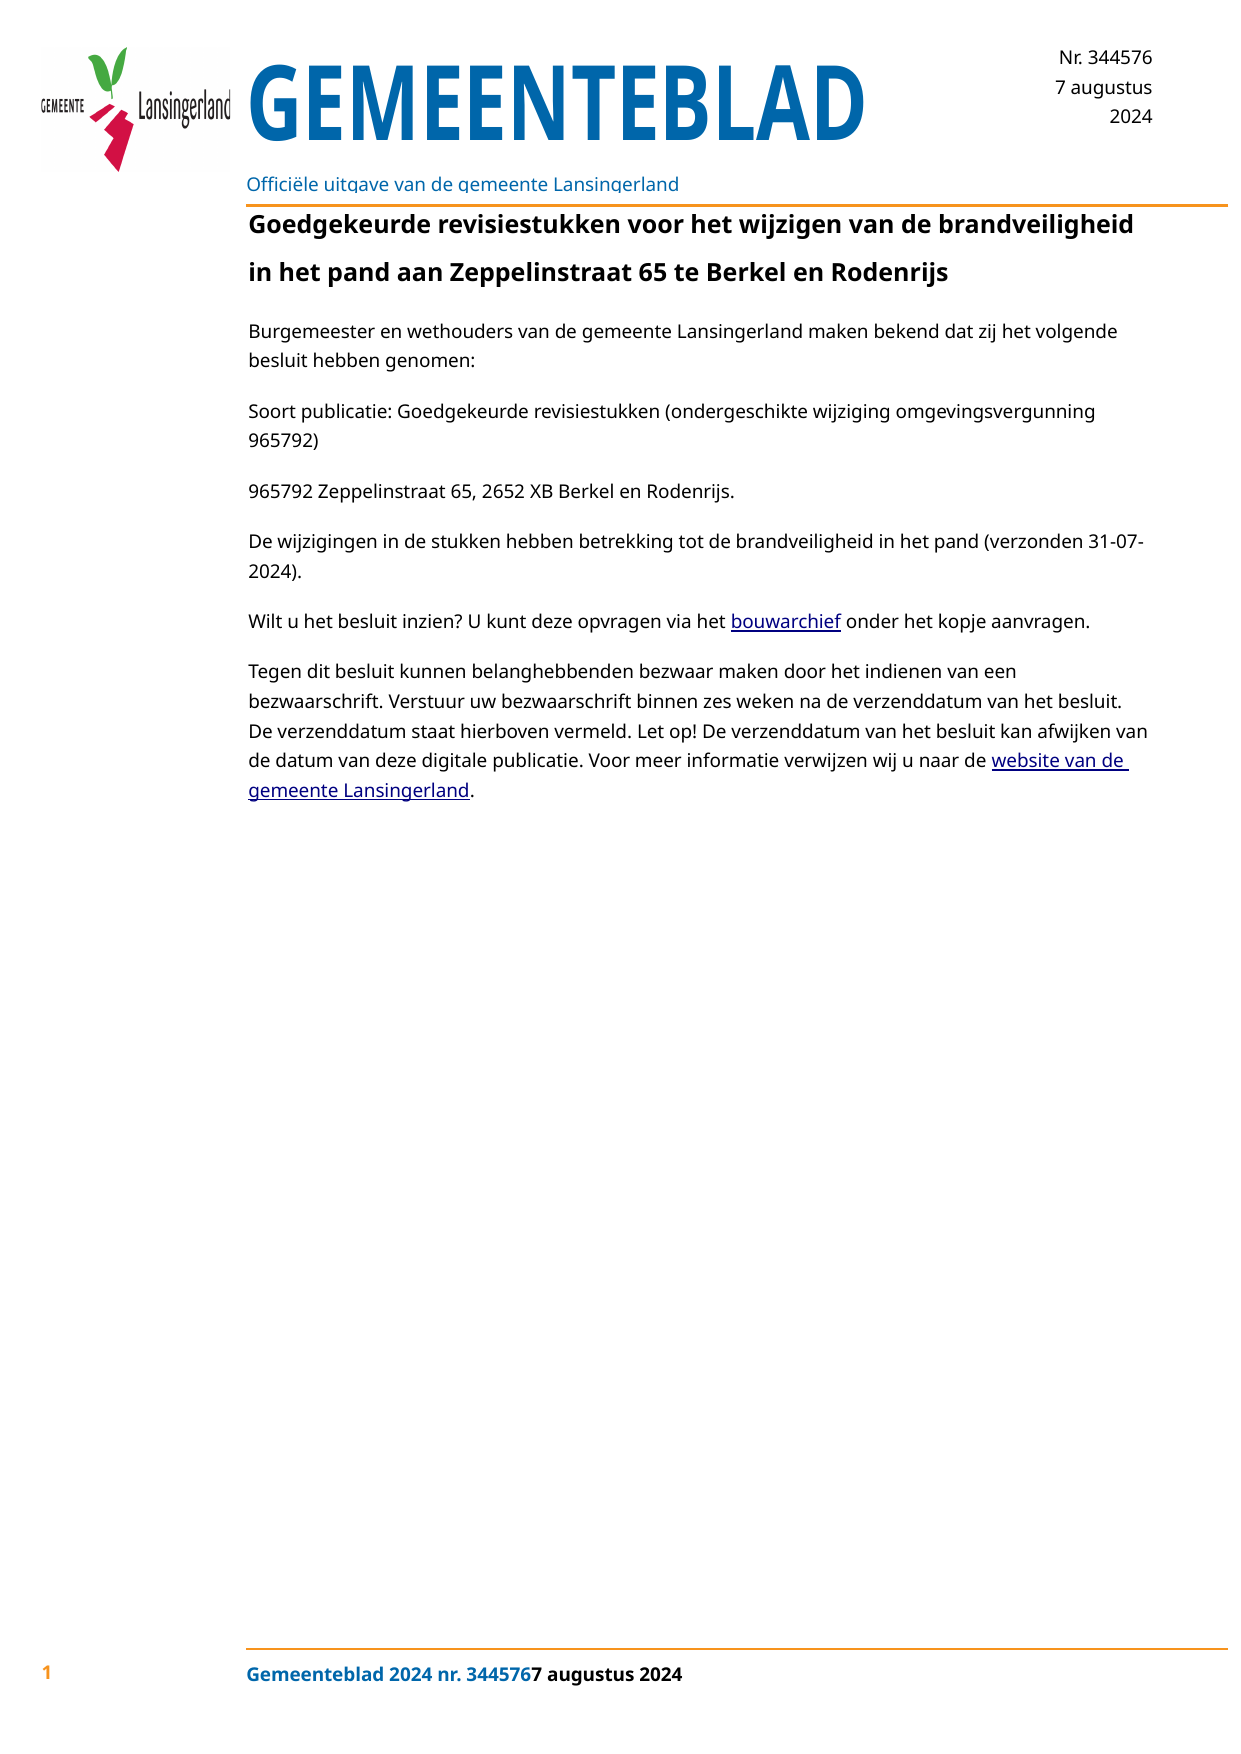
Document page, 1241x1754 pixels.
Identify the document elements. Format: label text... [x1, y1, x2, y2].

text Soort publicatie: Goedgekeurde revisiestukken (ondergeschikte wijziging omgevingsvergunning 965792) [248, 398, 1152, 453]
text Burgemeester en wethouders van de gemeente Lansingerland maken bekend dat zij het volgende besluit hebben genomen: [248, 318, 1152, 373]
picture [41, 47, 231, 172]
text Tegen dit besluit kunnen belanghebbenden bezwaar maken door het indienen van een bezwaarschrift. Verstuur uw bezwaarschrift binnen zes weken na de verzenddatum van het besluit. De verzenddatum staat hierboven vermeld. Let op! De verzenddatum van het besluit kan afwijken van de datum van deze digitale publicatie. Voor meer informatie verwijzen wij u naar de website van de gemeente Lansingerland. [248, 659, 1152, 803]
text Goedgekeurde revisiestukken voor het wijzigen van de brandveiligheid in het pand aan Zeppelinstraat 65 te Berkel en Rodenrijs [248, 207, 1152, 288]
text De wijzigingen in de stukken hebben betrekking tot de brandveiligheid in het pand (verzonden 31-07-2024). [248, 528, 1152, 584]
text Wilt u het besluit inzien? U kunt deze opvragen via het bouwarchief onder het kopje aanvragen. [248, 608, 1152, 634]
text 965792 Zeppelinstraat 65, 2652 XB Berkel en Rodenrijs. [248, 478, 1152, 504]
